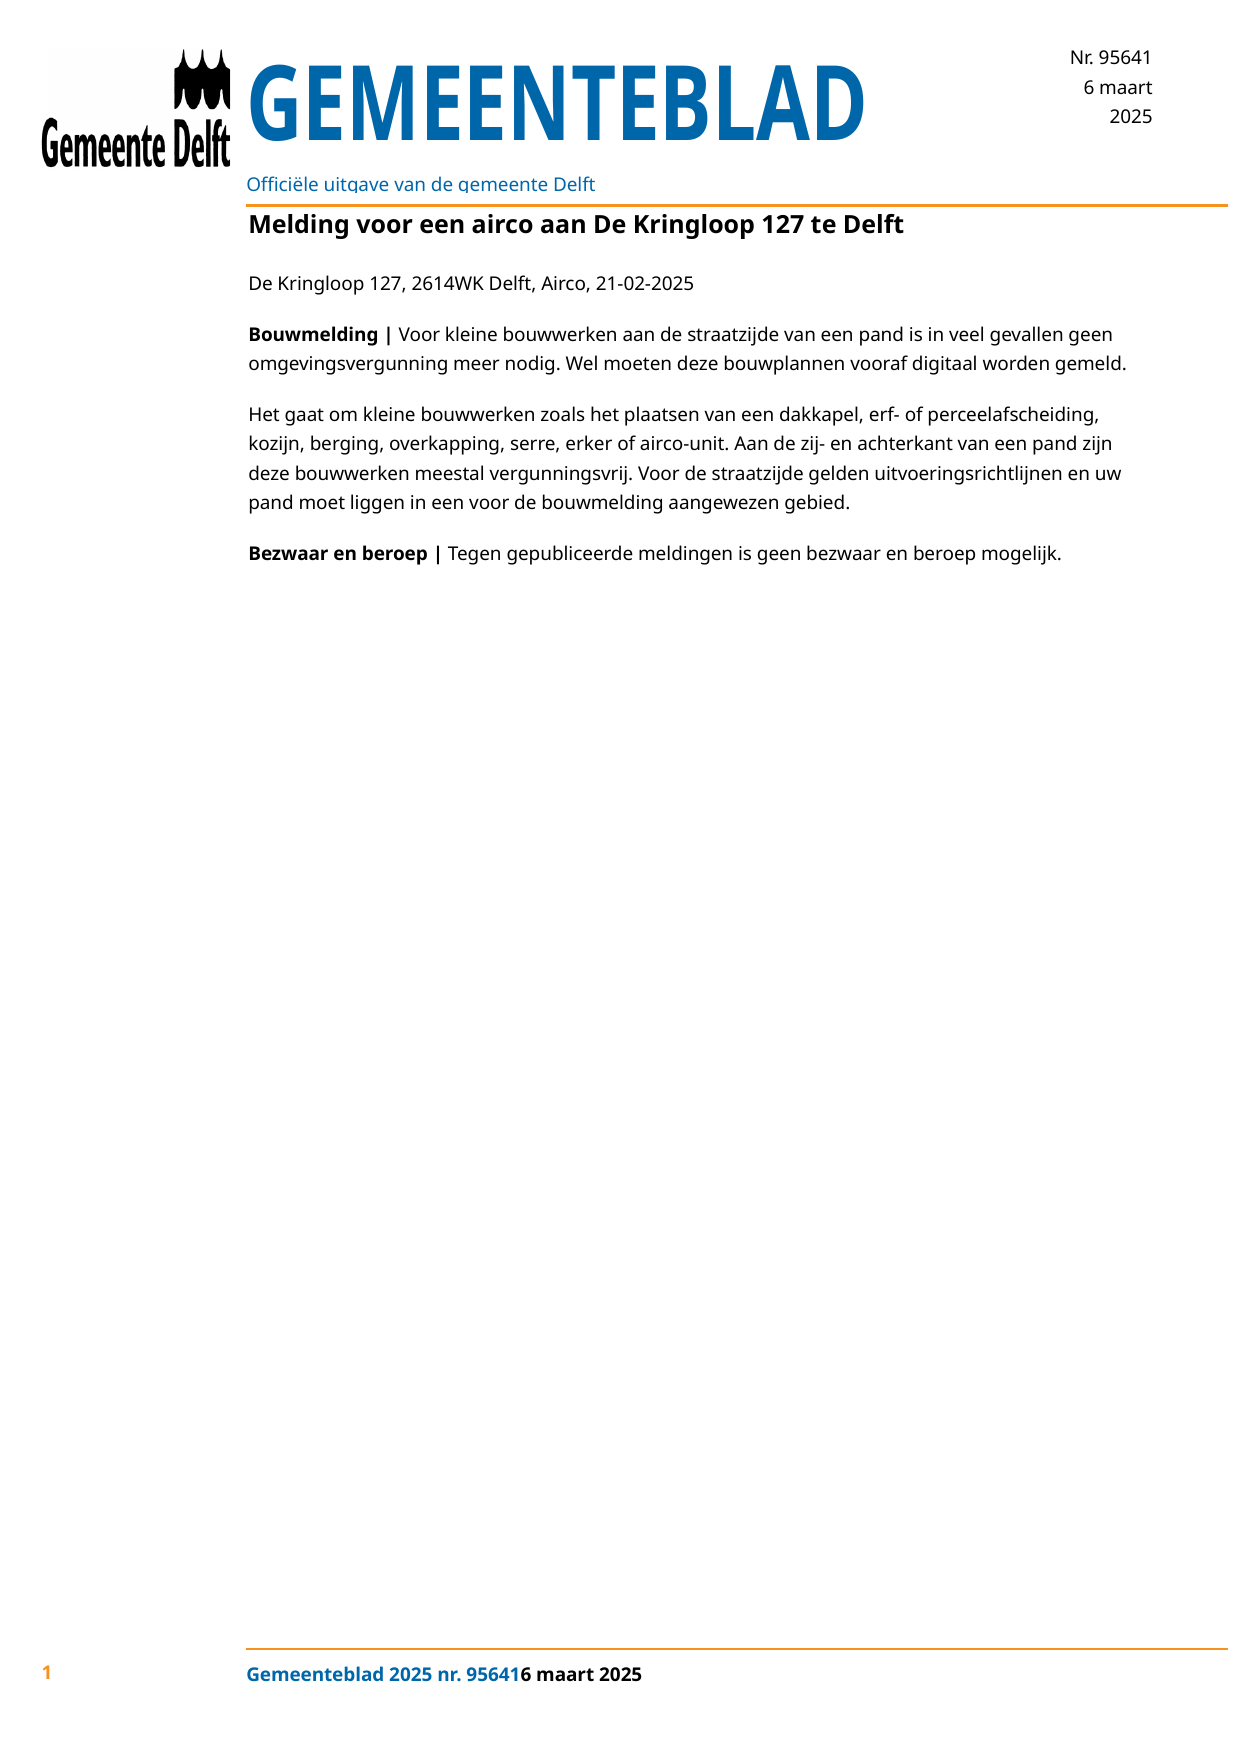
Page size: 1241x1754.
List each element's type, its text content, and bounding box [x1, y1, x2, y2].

text Bezwaar en beroep | Tegen gepubliceerde meldingen is geen bezwaar en beroep mogelijk. [248, 540, 1152, 566]
text Het gaat om kleine bouwwerken zoals het plaatsen van een dakkapel, erf- of perceelafscheiding, kozijn, berging, overkapping, serre, erker of airco-unit. Aan de zij- en achterkant van een pand zijn deze bouwwerken meestal vergunningsvrij. Voor de straatzijde gelden uitvoeringsrichtlijnen en uw pand moet liggen in een voor de bouwmelding aangewezen gebied. [248, 401, 1152, 515]
picture [41, 47, 231, 172]
text Melding voor een airco aan De Kringloop 127 te Delft [248, 207, 1152, 241]
text Bouwmelding | Voor kleine bouwwerken aan de straatzijde van een pand is in veel gevallen geen omgevingsvergunning meer nodig. Wel moeten deze bouwplannen vooraf digitaal worden gemeld. [248, 321, 1152, 376]
text De Kringloop 127, 2614WK Delft, Airco, 21-02-2025 [248, 270, 1152, 296]
